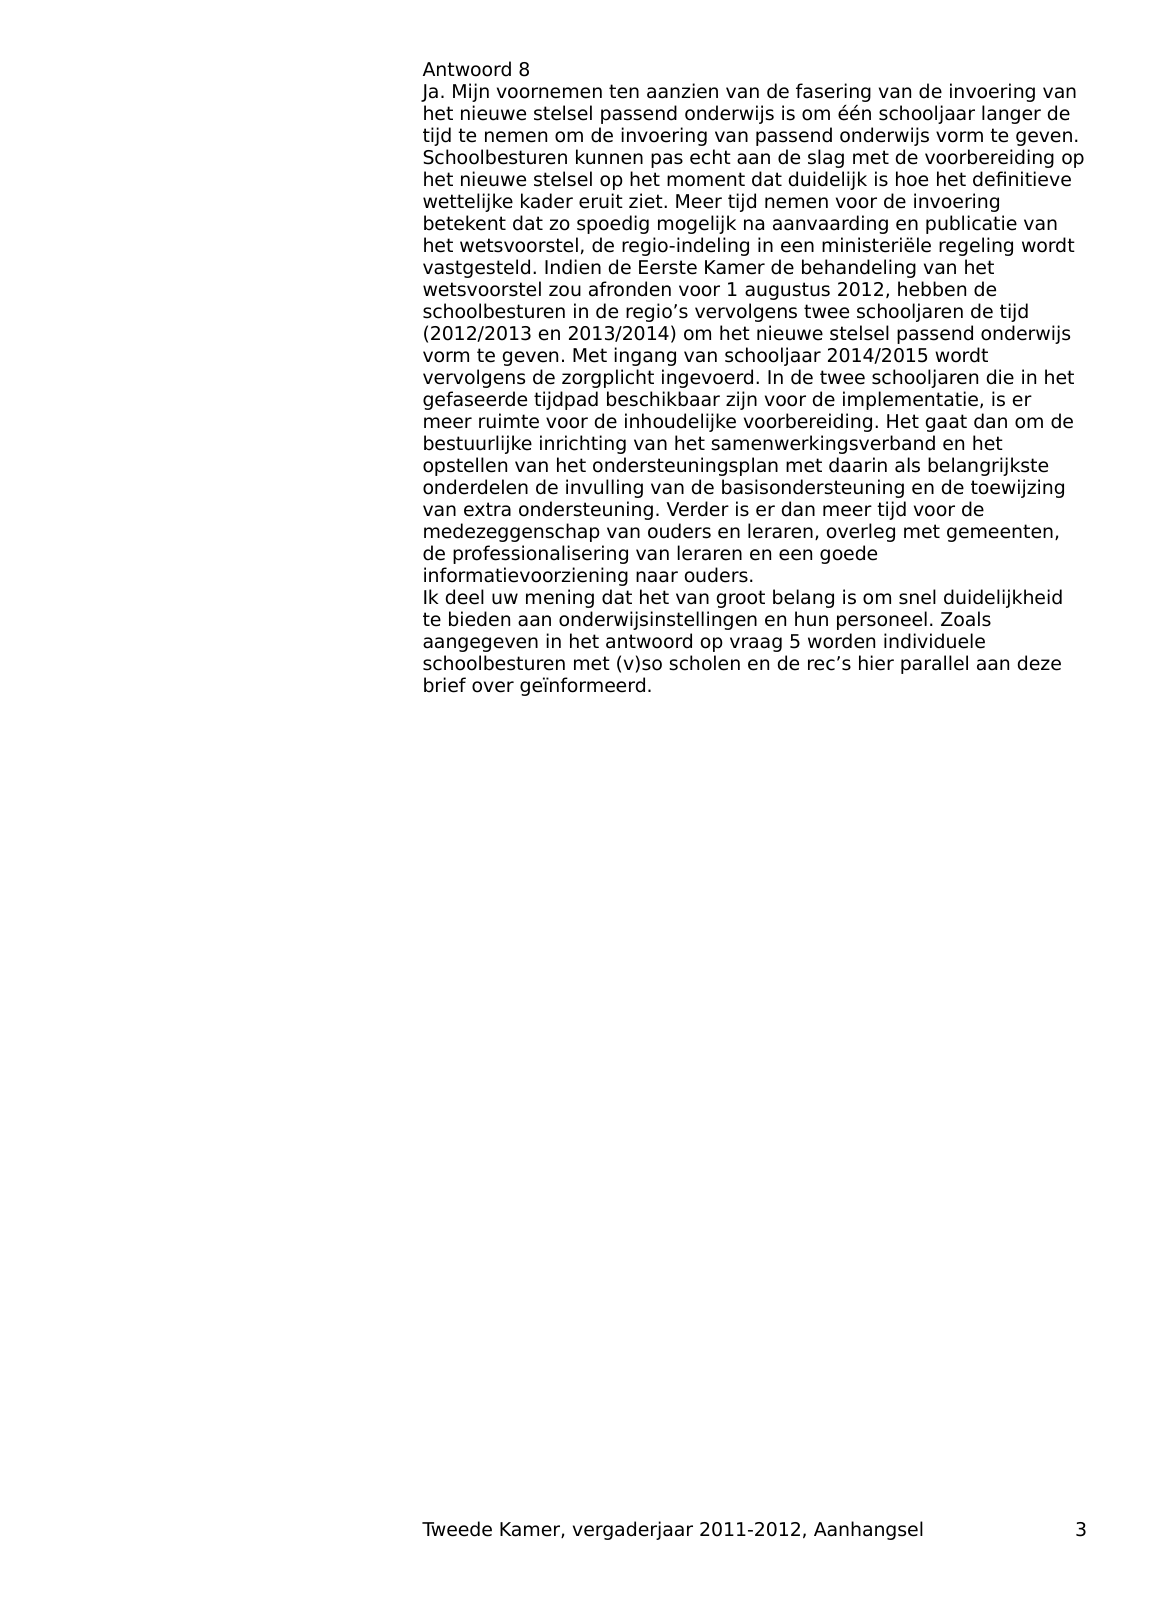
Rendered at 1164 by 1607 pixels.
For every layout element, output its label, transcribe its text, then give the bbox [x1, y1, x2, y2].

text Ik deel uw mening dat het van groot belang is om snel duidelijkheid te bieden aan onderwijsinstellingen en hun personeel. Zoals aangegeven in het antwoord op vraag 5 worden individuele schoolbesturen met (v)so scholen en de rec’s hier parallel aan deze brief over geïnformeerd. [422, 587, 1087, 696]
text Antwoord 8 [422, 59, 1087, 81]
text Ja. Mijn voornemen ten aanzien van de fasering van de invoering van het nieuwe stelsel passend onderwijs is om één schooljaar langer de tijd te nemen om de invoering van passend onderwijs vorm te geven. Schoolbesturen kunnen pas echt aan de slag met de voorbereiding op het nieuwe stelsel op het moment dat duidelijk is hoe het definitieve wettelijke kader eruit ziet. Meer tijd nemen voor de invoering betekent dat zo spoedig mogelijk na aanvaarding en publicatie van het wetsvoorstel, de regio-indeling in een ministeriële regeling wordt vastgesteld. Indien de Eerste Kamer de behandeling van het wetsvoorstel zou afronden voor 1 augustus 2012, hebben de schoolbesturen in de regio’s vervolgens twee schooljaren de tijd (2012/2013 en 2013/2014) om het nieuwe stelsel passend onderwijs vorm te geven. Met ingang van schooljaar 2014/2015 wordt vervolgens de zorgplicht ingevoerd. In de twee schooljaren die in het gefaseerde tijdpad beschikbaar zijn voor de implementatie, is er meer ruimte voor de inhoudelijke voorbereiding. Het gaat dan om de bestuurlijke inrichting van het samenwerkingsverband en het opstellen van het ondersteuningsplan met daarin als belangrijkste onderdelen de invulling van de basisondersteuning en de toewijzing van extra ondersteuning. Verder is er dan meer tijd voor de medezeggenschap van ouders en leraren, overleg met gemeenten, de professionalisering van leraren en een goede informatievoorziening naar ouders. [422, 81, 1087, 587]
